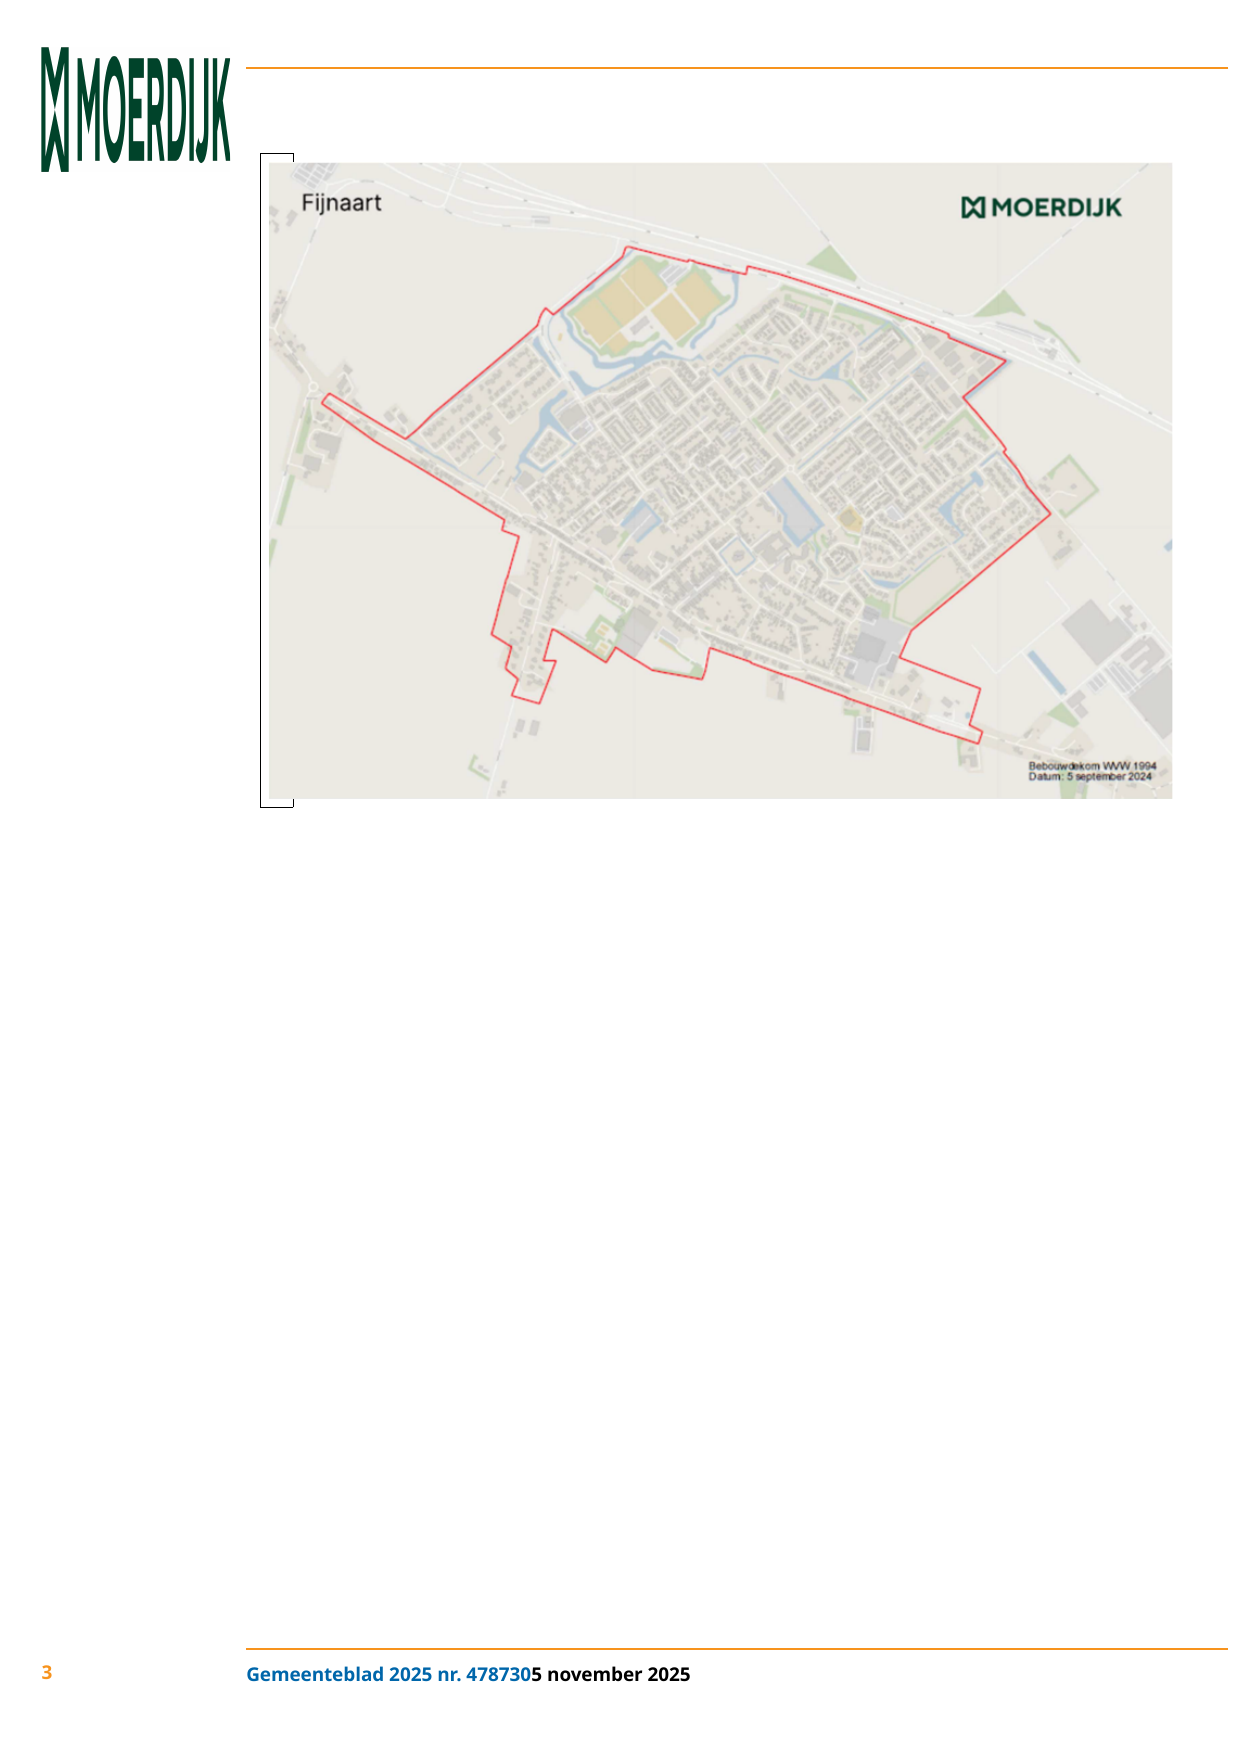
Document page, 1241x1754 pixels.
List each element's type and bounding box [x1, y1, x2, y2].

picture [41, 47, 231, 172]
picture [268, 162, 1173, 799]
